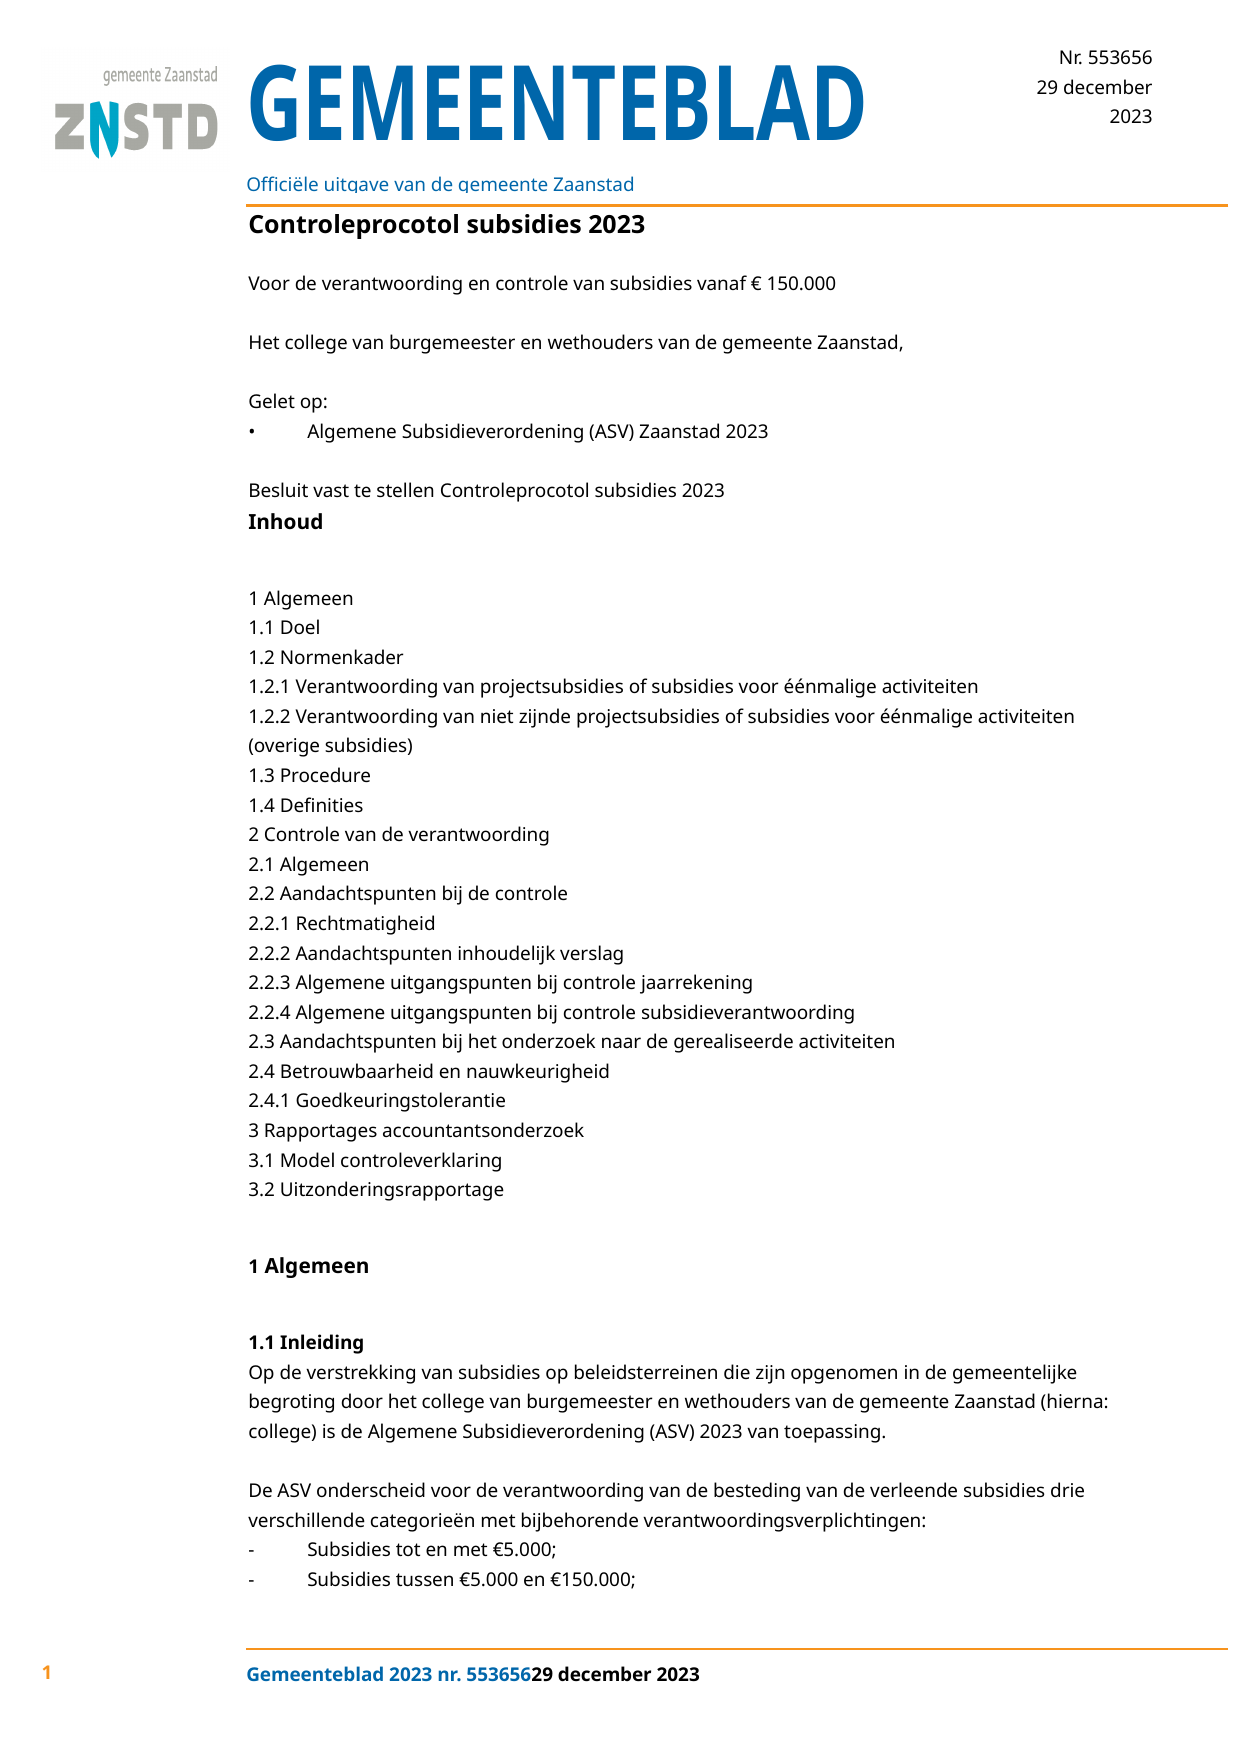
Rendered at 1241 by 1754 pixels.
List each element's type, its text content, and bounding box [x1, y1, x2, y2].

text 1 Algemeen [248, 1252, 1152, 1280]
text Besluit vast te stellen Controleprocotol subsidies 2023 [248, 477, 1152, 503]
text 1.1 Inleiding [248, 1329, 1152, 1355]
text Controleprocotol subsidies 2023 [248, 207, 1152, 241]
text 1.1 Doel [248, 614, 1152, 640]
text 2.1 Algemeen [248, 851, 1152, 877]
text De ASV onderscheid voor de verantwoording van de besteding van de verleende subsidies drie verschillende categorieën met bijbehorende verantwoordingsverplichtingen: [248, 1477, 1152, 1532]
text 1.2.1 Verantwoording van projectsubsidies of subsidies voor éénmalige activiteiten [248, 673, 1152, 699]
text 2.4 Betrouwbaarheid en nauwkeurigheid [248, 1058, 1152, 1084]
text 3 Rapportages accountantsonderzoek [248, 1117, 1152, 1143]
text 2.2.4 Algemene uitgangspunten bij controle subsidieverantwoording [248, 999, 1152, 1024]
text 2.2.2 Aandachtspunten inhoudelijk verslag [248, 940, 1152, 965]
text 1 Algemeen [248, 585, 1152, 610]
list Subsidies tussen €5.000 en €150.000; [248, 1566, 1152, 1592]
picture [41, 47, 231, 172]
text Voor de verantwoording en controle van subsidies vanaf € 150.000 [248, 270, 1152, 296]
text 1.4 Definities [248, 792, 1152, 817]
text 2.2.1 Rechtmatigheid [248, 910, 1152, 936]
text 2.3 Aandachtspunten bij het onderzoek naar de gerealiseerde activiteiten [248, 1028, 1152, 1054]
text 1.2.2 Verantwoording van niet zijnde projectsubsidies of subsidies voor éénmalige activiteiten (overige subsidies) [248, 703, 1152, 758]
text 2 Controle van de verantwoording [248, 821, 1152, 847]
text 3.2 Uitzonderingsrapportage [248, 1176, 1152, 1202]
text Gelet op: [248, 389, 1152, 414]
list Subsidies tot en met €5.000; [248, 1536, 1152, 1562]
text 1.3 Procedure [248, 762, 1152, 788]
text Inhoud [248, 507, 1152, 535]
text 1.2 Normenkader [248, 644, 1152, 669]
text Het college van burgemeester en wethouders van de gemeente Zaanstad, [248, 329, 1152, 355]
text 2.2 Aandachtspunten bij de controle [248, 881, 1152, 906]
text 2.2.3 Algemene uitgangspunten bij controle jaarrekening [248, 969, 1152, 995]
list Algemene Subsidieverordening (ASV) Zaanstad 2023 [248, 418, 1152, 444]
text 3.1 Model controleverklaring [248, 1147, 1152, 1172]
text 2.4.1 Goedkeuringstolerantie [248, 1088, 1152, 1113]
text Op de verstrekking van subsidies op beleidsterreinen die zijn opgenomen in de gemeentelijke begroting door het college van burgemeester en wethouders van de gemeente Zaanstad (hierna: college) is de Algemene Subsidieverordening (ASV) 2023 van toepassing. [248, 1359, 1152, 1444]
